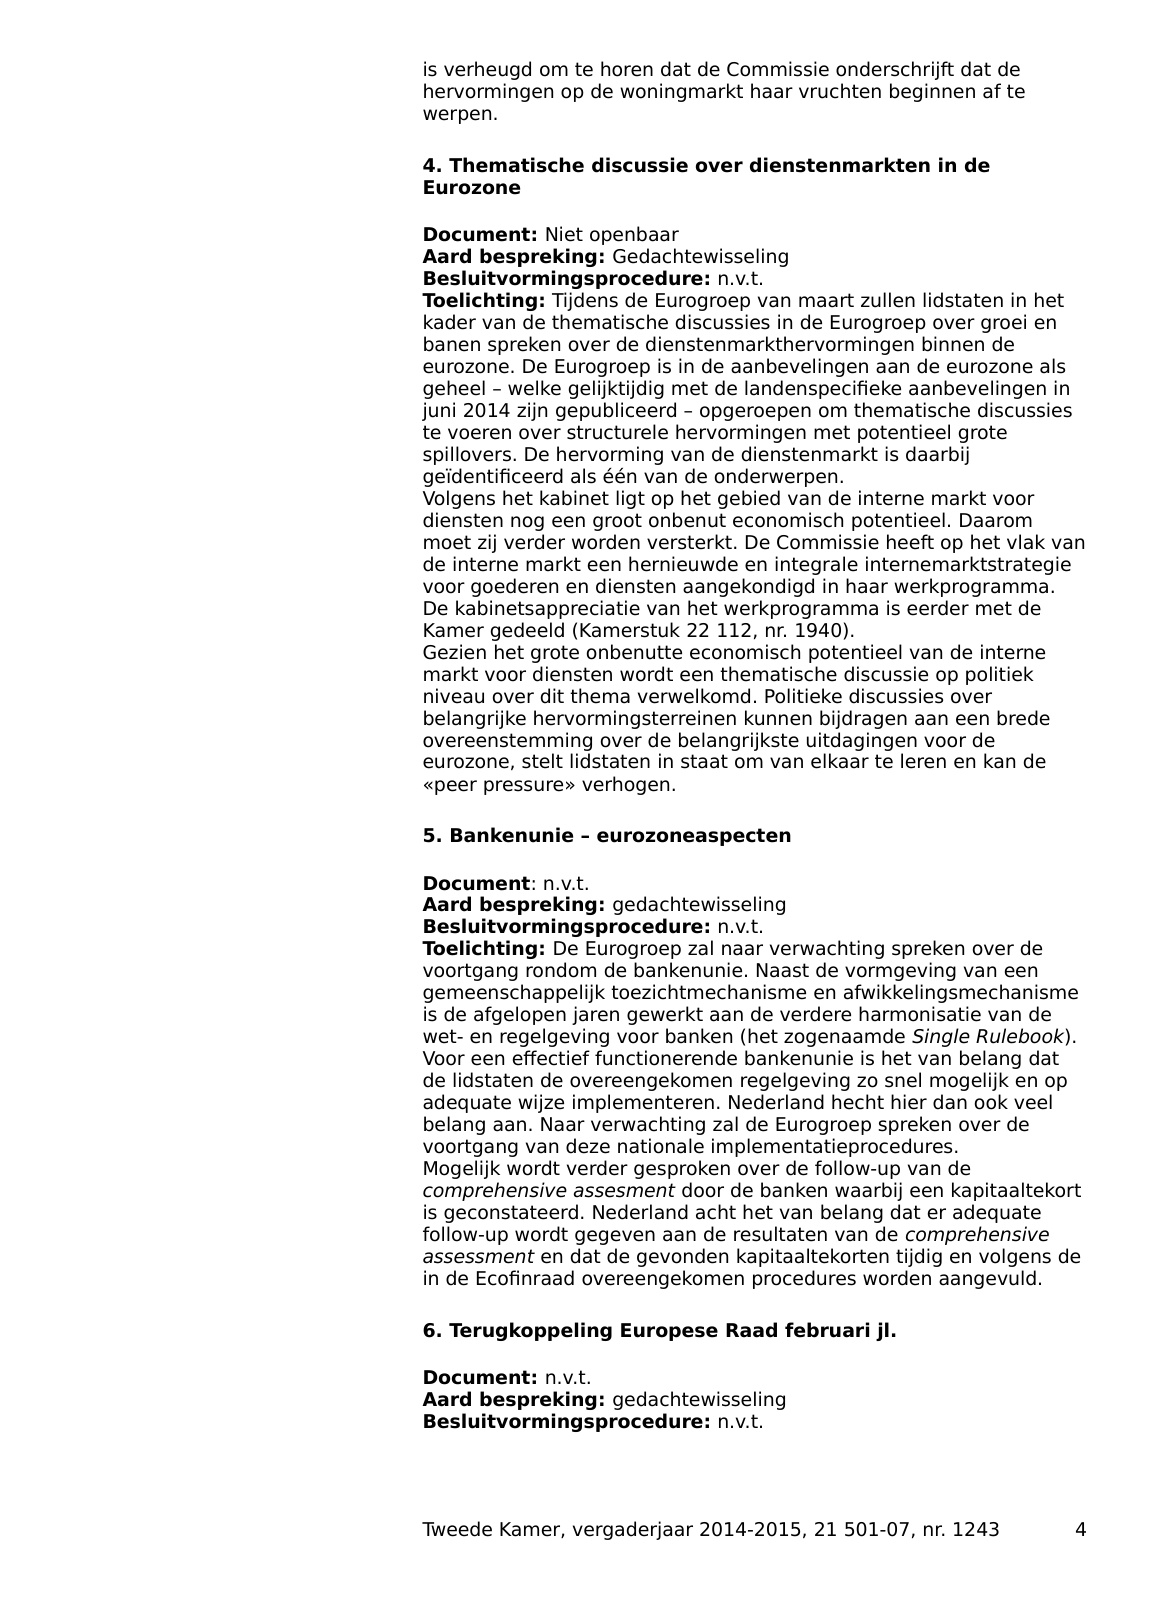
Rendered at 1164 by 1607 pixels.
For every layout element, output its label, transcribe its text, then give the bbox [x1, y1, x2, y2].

text Aard bespreking: Gedachtewisseling [422, 246, 1087, 268]
subtitle 4. Thematische discussie over dienstenmarkten in de Eurozone [422, 155, 1087, 199]
subtitle 5. Bankenunie – eurozoneaspecten [422, 825, 1087, 847]
text Gezien het grote onbenutte economisch potentieel van de interne markt voor diensten wordt een thematische discussie op politiek niveau over dit thema verwelkomd. Politieke discussies over belangrijke hervormingsterreinen kunnen bijdragen aan een brede overeenstemming over de belangrijkste uitdagingen voor de eurozone, stelt lidstaten in staat om van elkaar te leren en kan de «peer pressure» verhogen. [422, 642, 1087, 795]
text Besluitvormingsprocedure: n.v.t. [422, 916, 1087, 938]
text Volgens het kabinet ligt op het gebied van de interne markt voor diensten nog een groot onbenut economisch potentieel. Daarom moet zij verder worden versterkt. De Commissie heeft op het vlak van de interne markt een hernieuwde en integrale internemarktstrategie voor goederen en diensten aangekondigd in haar werkprogramma. De kabinetsappreciatie van het werkprogramma is eerder met de Kamer gedeeld (Kamerstuk 22 112, nr. 1940). [422, 488, 1087, 642]
text Document: n.v.t. [422, 1367, 1087, 1389]
text is verheugd om te horen dat de Commissie onderschrijft dat de hervormingen op de woningmarkt haar vruchten beginnen af te werpen. [422, 59, 1087, 125]
text Aard bespreking: gedachtewisseling [422, 894, 1087, 916]
text Besluitvormingsprocedure: n.v.t. [422, 268, 1087, 290]
subtitle 6. Terugkoppeling Europese Raad februari jl. [422, 1320, 1087, 1342]
text Document: n.v.t. [422, 872, 1087, 894]
text Mogelijk wordt verder gesproken over de follow-up van de comprehensive assesment door de banken waarbij een kapitaaltekort is geconstateerd. Nederland acht het van belang dat er adequate follow-up wordt gegeven aan de resultaten van de comprehensive assessment en dat de gevonden kapitaaltekorten tijdig en volgens de in de Ecofinraad overeengekomen procedures worden aangevuld. [422, 1158, 1087, 1290]
text Document: Niet openbaar [422, 224, 1087, 246]
text Toelichting: Tijdens de Eurogroep van maart zullen lidstaten in het kader van de thematische discussies in de Eurogroep over groei en banen spreken over de dienstenmarkthervormingen binnen de eurozone. De Eurogroep is in de aanbevelingen aan de eurozone als geheel – welke gelijktijdig met de landenspecifieke aanbevelingen in juni 2014 zijn gepubliceerd – opgeroepen om thematische discussies te voeren over structurele hervormingen met potentieel grote spillovers. De hervorming van de dienstenmarkt is daarbij geïdentificeerd als één van de onderwerpen. [422, 290, 1087, 488]
text Besluitvormingsprocedure: n.v.t. [422, 1411, 1087, 1433]
text Aard bespreking: gedachtewisseling [422, 1389, 1087, 1411]
text Toelichting: De Eurogroep zal naar verwachting spreken over de voortgang rondom de bankenunie. Naast de vormgeving van een gemeenschappelijk toezichtmechanisme en afwikkelingsmechanisme is de afgelopen jaren gewerkt aan de verdere harmonisatie van de wet- en regelgeving voor banken (het zogenaamde Single Rulebook). Voor een effectief functionerende bankenunie is het van belang dat de lidstaten de overeengekomen regelgeving zo snel mogelijk en op adequate wijze implementeren. Nederland hecht hier dan ook veel belang aan. Naar verwachting zal de Eurogroep spreken over de voortgang van deze nationale implementatieprocedures. [422, 938, 1087, 1158]
